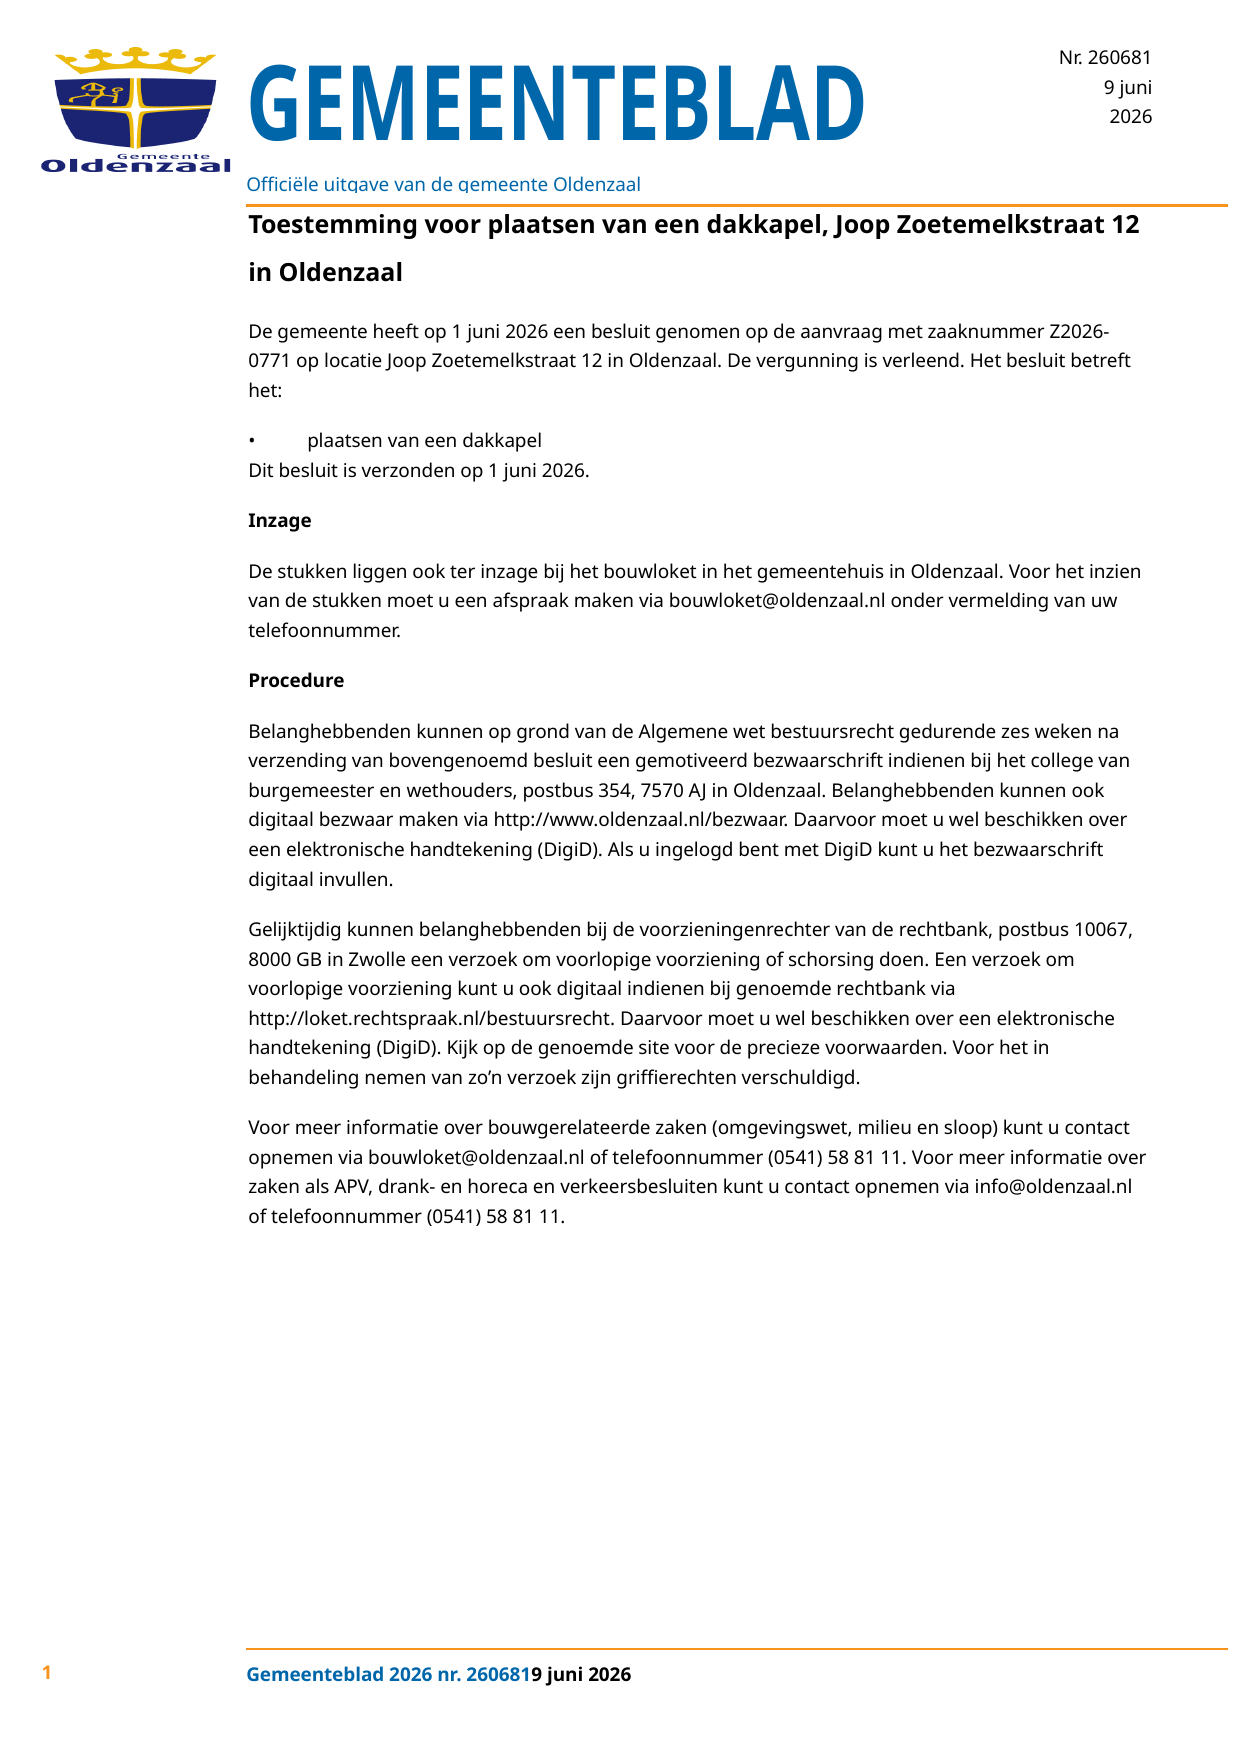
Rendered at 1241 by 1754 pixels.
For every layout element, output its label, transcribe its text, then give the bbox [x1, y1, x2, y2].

text De stukken liggen ook ter inzage bij het bouwloket in het gemeentehuis in Oldenzaal. Voor het inzien van de stukken moet u een afspraak maken via bouwloket@oldenzaal.nl onder vermelding van uw telefoonnummer. [248, 558, 1152, 643]
text Toestemming voor plaatsen van een dakkapel, Joop Zoetemelkstraat 12 in Oldenzaal [248, 207, 1152, 288]
text De gemeente heeft op 1 juni 2026 een besluit genomen op de aanvraag met zaaknummer Z2026-0771 op locatie Joop Zoetemelkstraat 12 in Oldenzaal. De vergunning is verleend. Het besluit betreft het: [248, 318, 1152, 403]
text Inzage [248, 507, 1152, 533]
text Dit besluit is verzonden op 1 juni 2026. [248, 457, 1152, 483]
picture [41, 47, 231, 172]
text Procedure [248, 667, 1152, 693]
list plaatsen van een dakkapel [248, 427, 1152, 453]
text Voor meer informatie over bouwgerelateerde zaken (omgevingswet, milieu en sloop) kunt u contact opnemen via bouwloket@oldenzaal.nl of telefoonnummer (0541) 58 81 11. Voor meer informatie over zaken als APV, drank- en horeca en verkeersbesluiten kunt u contact opnemen via info@oldenzaal.nl of telefoonnummer (0541) 58 81 11. [248, 1114, 1152, 1229]
text Belanghebbenden kunnen op grond van de Algemene wet bestuursrecht gedurende zes weken na verzending van bovengenoemd besluit een gemotiveerd bezwaarschrift indienen bij het college van burgemeester en wethouders, postbus 354, 7570 AJ in Oldenzaal. Belanghebbenden kunnen ook digitaal bezwaar maken via http://www.oldenzaal.nl/bezwaar. Daarvoor moet u wel beschikken over een elektronische handtekening (DigiD). Als u ingelogd bent met DigiD kunt u het bezwaarschrift digitaal invullen. [248, 718, 1152, 892]
text Gelijktijdig kunnen belanghebbenden bij de voorzieningenrechter van de rechtbank, postbus 10067, 8000 GB in Zwolle een verzoek om voorlopige voorziening of schorsing doen. Een verzoek om voorlopige voorziening kunt u ook digitaal indienen bij genoemde rechtbank via http://loket.rechtspraak.nl/bestuursrecht. Daarvoor moet u wel beschikken over een elektronische handtekening (DigiD). Kijk op de genoemde site voor de precieze voorwaarden. Voor het in behandeling nemen van zo’n verzoek zijn griffierechten verschuldigd. [248, 916, 1152, 1090]
